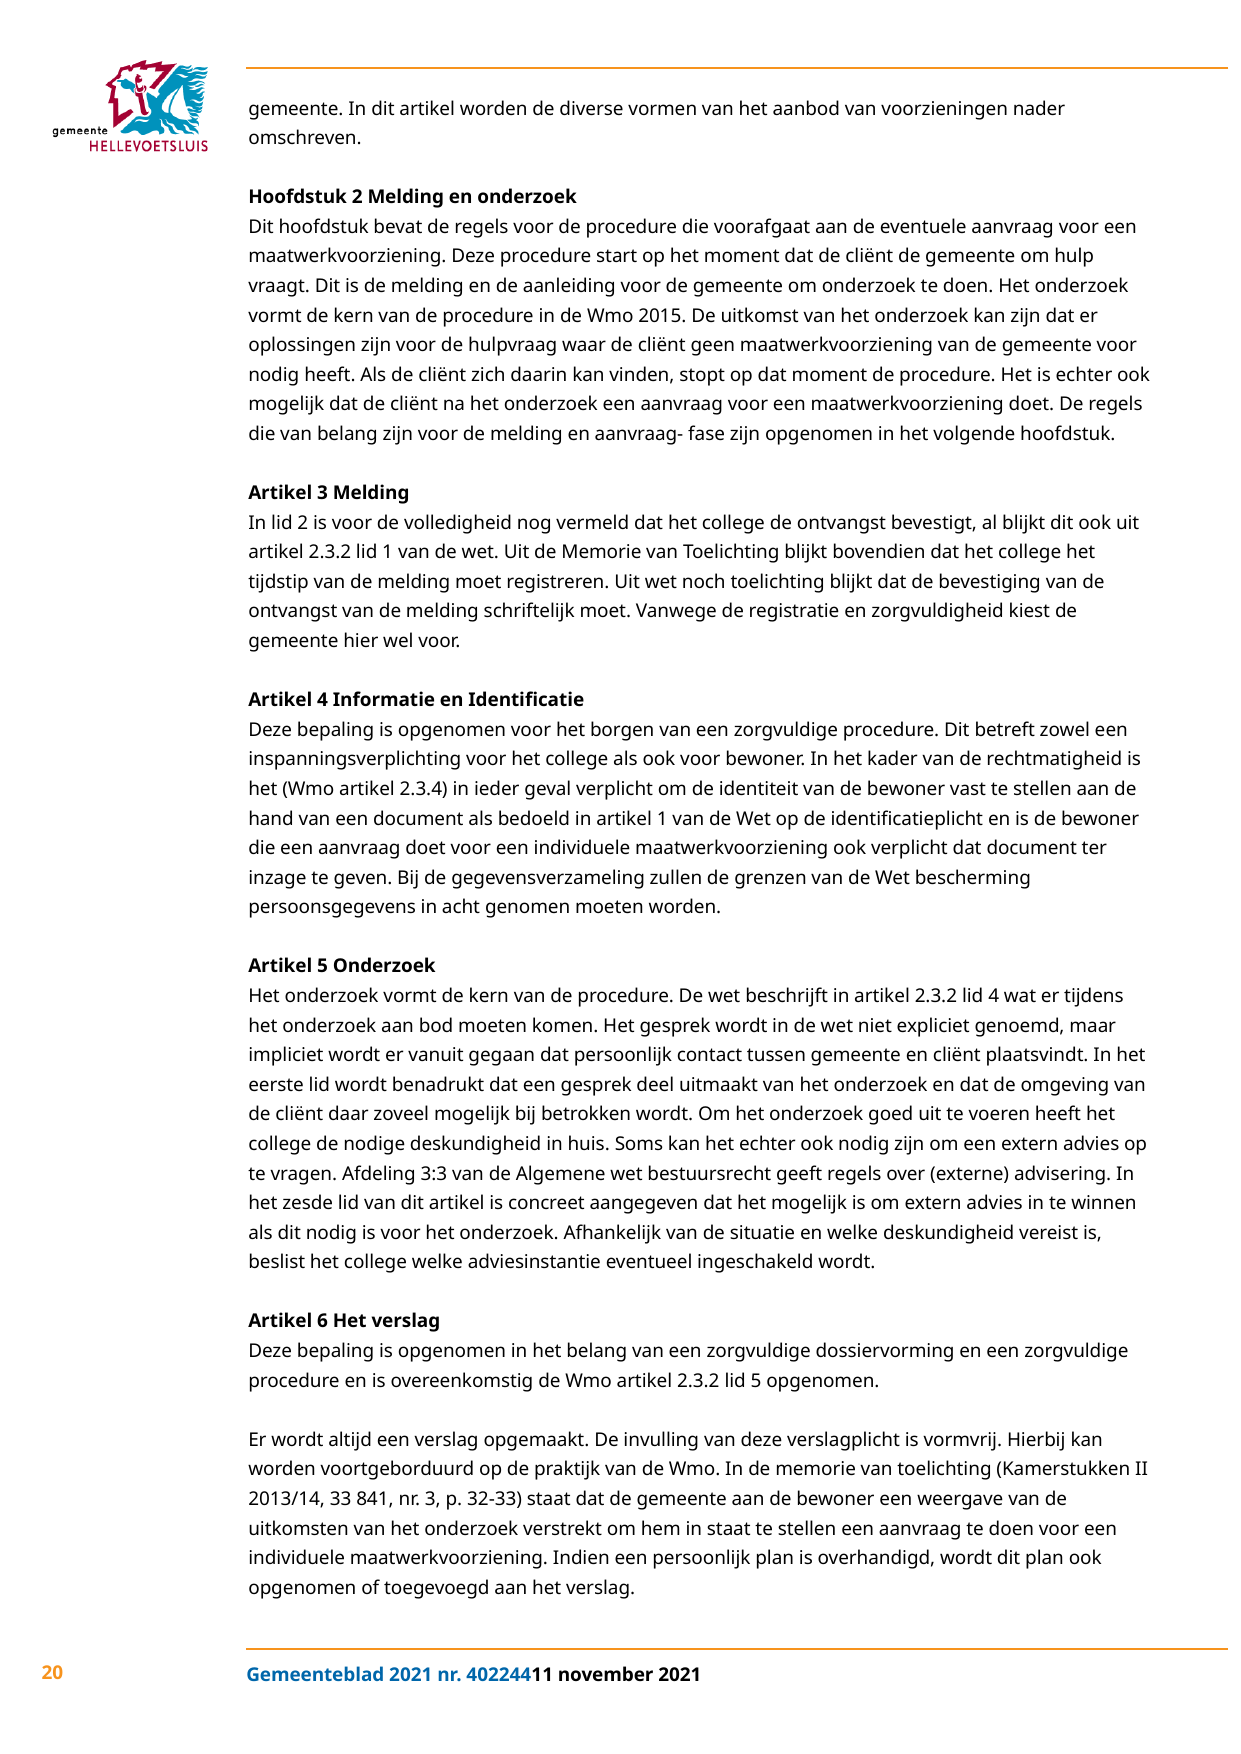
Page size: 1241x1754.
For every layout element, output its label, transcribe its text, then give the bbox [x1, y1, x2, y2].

picture [41, 47, 231, 172]
text Artikel 3 Melding [248, 479, 1152, 505]
text Deze bepaling is opgenomen voor het borgen van een zorgvuldige procedure. Dit betreft zowel een inspanningsverplichting voor het college als ook voor bewoner. In het kader van de rechtmatigheid is het (Wmo artikel 2.3.4) in ieder geval verplicht om de identiteit van de bewoner vast te stellen aan de hand van een document als bedoeld in artikel 1 van de Wet op de identificatieplicht en is de bewoner die een aanvraag doet voor een individuele maatwerkvoorziening ook verplicht dat document ter inzage te geven. Bij de gegevensverzameling zullen de grenzen van de Wet bescherming persoonsgegevens in acht genomen moeten worden. [248, 716, 1152, 919]
text Artikel 4 Informatie en Identificatie [248, 686, 1152, 712]
text Deze bepaling is opgenomen in het belang van een zorgvuldige dossiervorming en een zorgvuldige procedure en is overeenkomstig de Wmo artikel 2.3.2 lid 5 opgenomen. [248, 1337, 1152, 1393]
text Artikel 6 Het verslag [248, 1308, 1152, 1333]
text Hoofdstuk 2 Melding en onderzoek [248, 183, 1152, 209]
text Er wordt altijd een verslag opgemaakt. De invulling van deze verslagplicht is vormvrij. Hierbij kan worden voortgeborduurd op de praktijk van de Wmo. In de memorie van toelichting (Kamerstukken II 2013/14, 33 841, nr. 3, p. 32-33) staat dat de gemeente aan de bewoner een weergave van de uitkomsten van het onderzoek verstrekt om hem in staat te stellen een aanvraag te doen voor een individuele maatwerkvoorziening. Indien een persoonlijk plan is overhandigd, wordt dit plan ook opgenomen of toegevoegd aan het verslag. [248, 1426, 1152, 1600]
text gemeente. In dit artikel worden de diverse vormen van het aanbod van voorzieningen nader omschreven. [248, 95, 1152, 150]
text In lid 2 is voor de volledigheid nog vermeld dat het college de ontvangst bevestigt, al blijkt dit ook uit artikel 2.3.2 lid 1 van de wet. Uit de Memorie van Toelichting blijkt bovendien dat het college het tijdstip van de melding moet registreren. Uit wet noch toelichting blijkt dat de bevestiging van de ontvangst van de melding schriftelijk moet. Vanwege de registratie en zorgvuldigheid kiest de gemeente hier wel voor. [248, 509, 1152, 653]
text Het onderzoek vormt de kern van de procedure. De wet beschrijft in artikel 2.3.2 lid 4 wat er tijdens het onderzoek aan bod moeten komen. Het gesprek wordt in de wet niet expliciet genoemd, maar impliciet wordt er vanuit gegaan dat persoonlijk contact tussen gemeente en cliënt plaatsvindt. In het eerste lid wordt benadrukt dat een gesprek deel uitmaakt van het onderzoek en dat de omgeving van de cliënt daar zoveel mogelijk bij betrokken wordt. Om het onderzoek goed uit te voeren heeft het college de nodige deskundigheid in huis. Soms kan het echter ook nodig zijn om een extern advies op te vragen. Afdeling 3:3 van de Algemene wet bestuursrecht geeft regels over (externe) advisering. In het zesde lid van dit artikel is concreet aangegeven dat het mogelijk is om extern advies in te winnen als dit nodig is voor het onderzoek. Afhankelijk van de situatie en welke deskundigheid vereist is, beslist het college welke adviesinstantie eventueel ingeschakeld wordt. [248, 982, 1152, 1274]
text Dit hoofdstuk bevat de regels voor de procedure die voorafgaat aan de eventuele aanvraag voor een maatwerkvoorziening. Deze procedure start op het moment dat de cliënt de gemeente om hulp vraagt. Dit is de melding en de aanleiding voor de gemeente om onderzoek te doen. Het onderzoek vormt de kern van de procedure in de Wmo 2015. De uitkomst van het onderzoek kan zijn dat er oplossingen zijn voor de hulpvraag waar de cliënt geen maatwerkvoorziening van de gemeente voor nodig heeft. Als de cliënt zich daarin kan vinden, stopt op dat moment de procedure. Het is echter ook mogelijk dat de cliënt na het onderzoek een aanvraag voor een maatwerkvoorziening doet. De regels die van belang zijn voor de melding en aanvraag- fase zijn opgenomen in het volgende hoofdstuk. [248, 213, 1152, 446]
text Artikel 5 Onderzoek [248, 953, 1152, 978]
